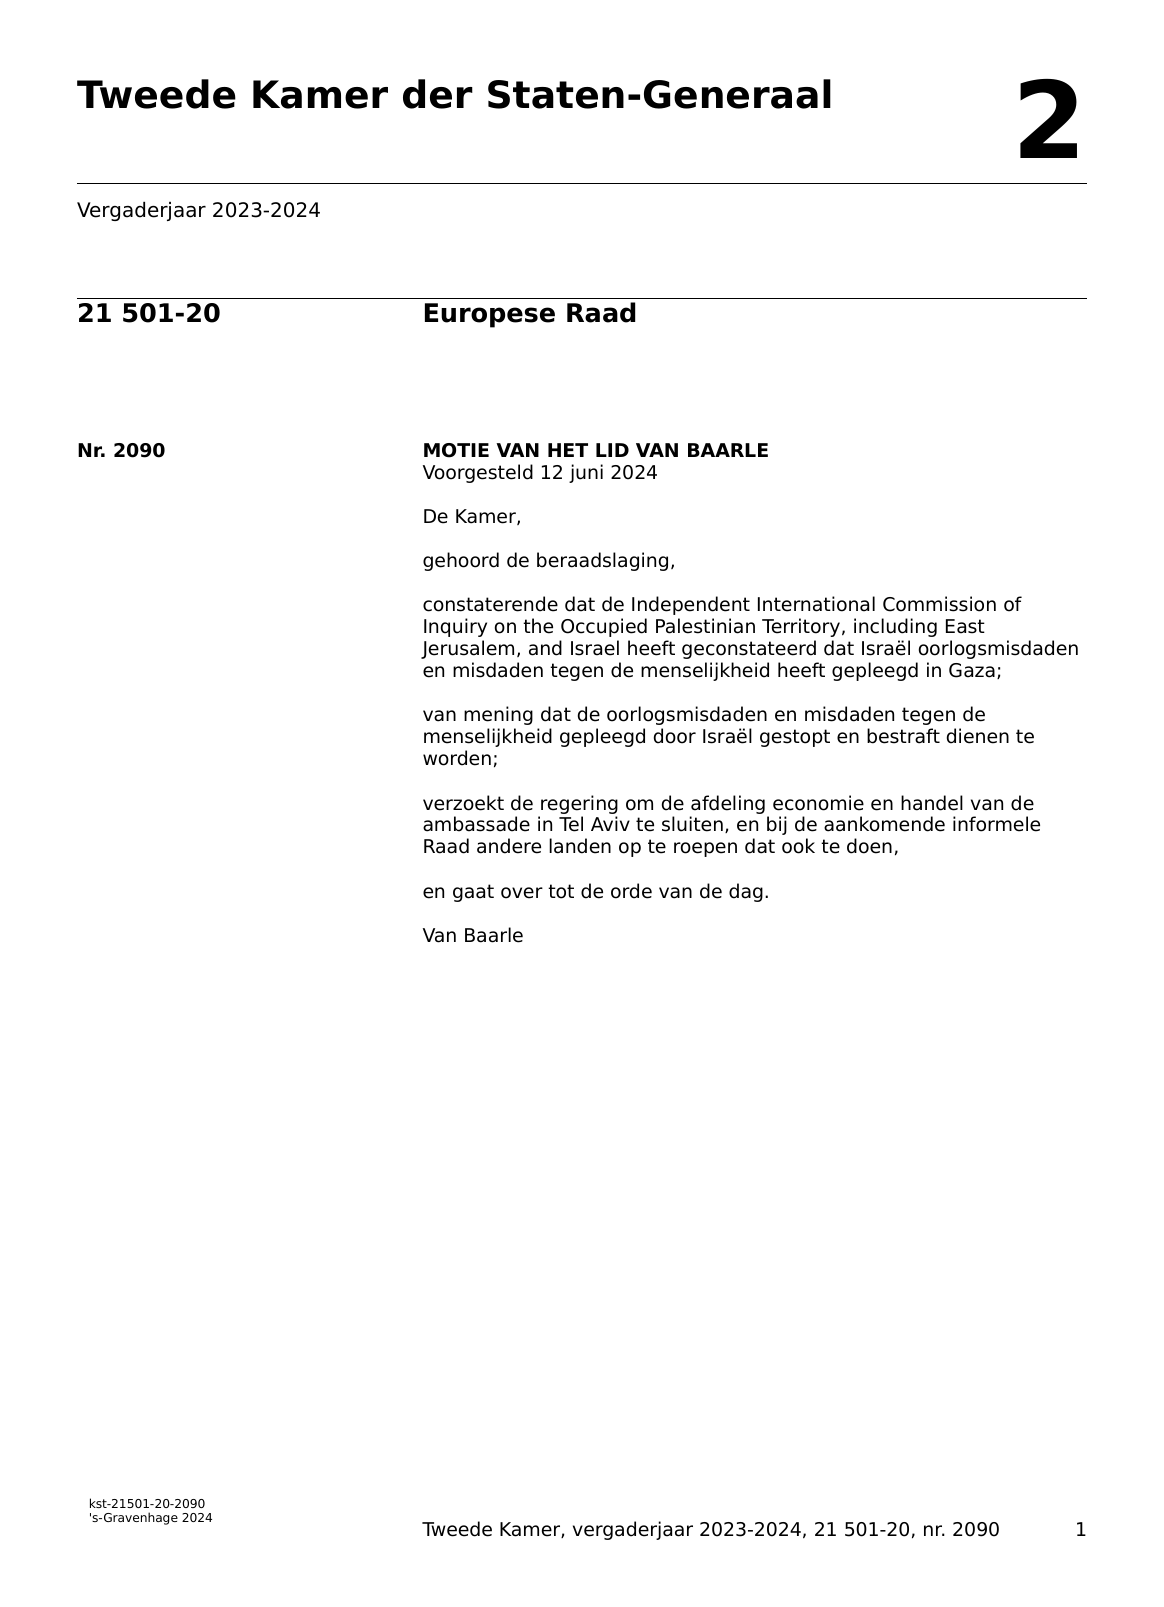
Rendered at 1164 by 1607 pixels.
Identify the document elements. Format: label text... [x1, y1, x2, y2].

text constaterende dat de Independent International Commission of Inquiry on the Occupied Palestinian Territory, including East Jerusalem, and Israel heeft geconstateerd dat Israël oorlogsmisdaden en misdaden tegen de menselijkheid heeft gepleegd in Gaza; [422, 594, 1087, 682]
table_header Tweede Kamer der Staten-Generaal [77, 59, 886, 183]
text verzoekt de regering om de afdeling economie en handel van de ambassade in Tel Aviv te sluiten, en bij de aankomende informele Raad andere landen op te roepen dat ook te doen, [422, 792, 1087, 858]
subtitle 21 501-20 Europese Raad [77, 299, 1087, 329]
table_cell Vergaderjaar 2023-2024 [77, 184, 1087, 298]
text kst-21501-20-2090 [88, 1497, 323, 1511]
subtitle Nr. 2090 MOTIE VAN HET LID VAN BAARLE [77, 440, 1087, 462]
table_header 2 [886, 59, 1087, 183]
text Van Baarle [422, 925, 1087, 947]
text De Kamer, [422, 506, 1087, 528]
text van mening dat de oorlogsmisdaden en misdaden tegen de menselijkheid gepleegd door Israël gestopt en bestraft dienen te worden; [422, 704, 1087, 770]
text en gaat over tot de orde van de dag. [422, 881, 1087, 902]
text 's-Gravenhage 2024 [88, 1511, 323, 1525]
text gehoord de beraadslaging, [422, 550, 1087, 572]
text Voorgesteld 12 juni 2024 [422, 462, 1087, 484]
